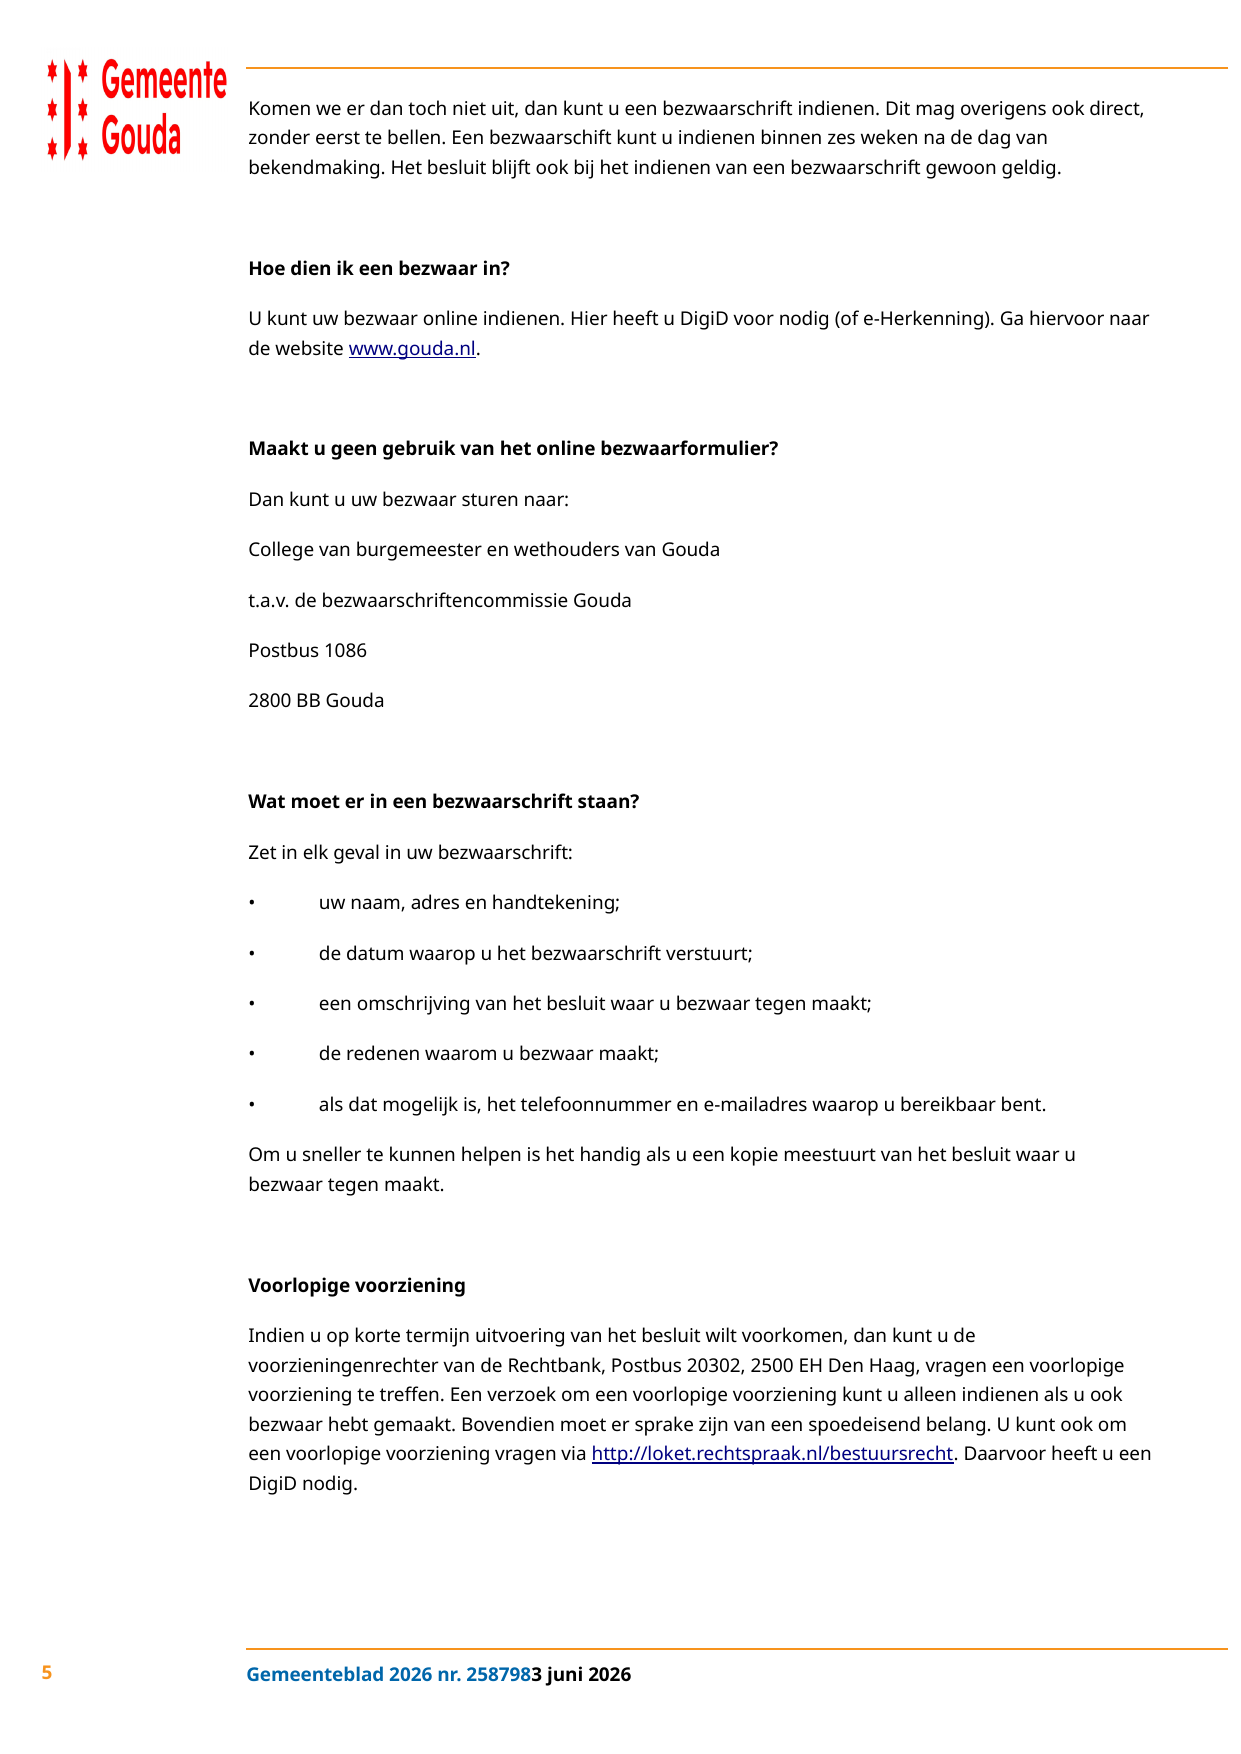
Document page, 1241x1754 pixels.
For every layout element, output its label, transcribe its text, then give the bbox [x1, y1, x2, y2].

text • als dat mogelijk is, het telefoonnummer en e-mailadres waarop u bereikbaar bent. [248, 1091, 1152, 1117]
text Postbus 1086 [248, 637, 1152, 663]
text Om u sneller te kunnen helpen is het handig als u een kopie meestuurt van het besluit waar u bezwaar tegen maakt. [248, 1141, 1152, 1197]
text • een omschrijving van het besluit waar u bezwaar tegen maakt; [248, 990, 1152, 1016]
text Hoe dien ik een bezwaar in? [248, 255, 1152, 281]
text Zet in elk geval in uw bezwaarschrift: [248, 839, 1152, 865]
text • de datum waarop u het bezwaarschrift verstuurt; [248, 940, 1152, 966]
text • uw naam, adres en handtekening; [248, 889, 1152, 915]
text Indien u op korte termijn uitvoering van het besluit wilt voorkomen, dan kunt u de voorzieningenrechter van de Rechtbank, Postbus 20302, 2500 EH Den Haag, vragen een voorlopige voorziening te treffen. Een verzoek om een voorlopige voorziening kunt u alleen indienen als u ook bezwaar hebt gemaakt. Bovendien moet er sprake zijn van een spoedeisend belang. U kunt ook om een voorlopige voorziening vragen via http://loket.rechtspraak.nl/bestuursrecht. Daarvoor heeft u een DigiD nodig. [248, 1322, 1152, 1496]
text College van burgemeester en wethouders van Gouda [248, 536, 1152, 562]
text 2800 BB Gouda [248, 688, 1152, 713]
text Komen we er dan toch niet uit, dan kunt u een bezwaarschrift indienen. Dit mag overigens ook direct, zonder eerst te bellen. Een bezwaarschift kunt u indienen binnen zes weken na de dag van bekendmaking. Het besluit blijft ook bij het indienen van een bezwaarschrift gewoon geldig. [248, 95, 1152, 180]
text Voorlopige voorziening [248, 1272, 1152, 1298]
text Dan kunt u uw bezwaar sturen naar: [248, 486, 1152, 512]
text Maakt u geen gebruik van het online bezwaarformulier? [248, 436, 1152, 461]
text U kunt uw bezwaar online indienen. Hier heeft u DigiD voor nodig (of e-Herkenning). Ga hiervoor naar de website www.gouda.nl. [248, 305, 1152, 361]
text Wat moet er in een bezwaarschrift staan? [248, 788, 1152, 814]
text • de redenen waarom u bezwaar maakt; [248, 1041, 1152, 1066]
text t.a.v. de bezwaarschriftencommissie Gouda [248, 587, 1152, 613]
picture [41, 47, 231, 172]
